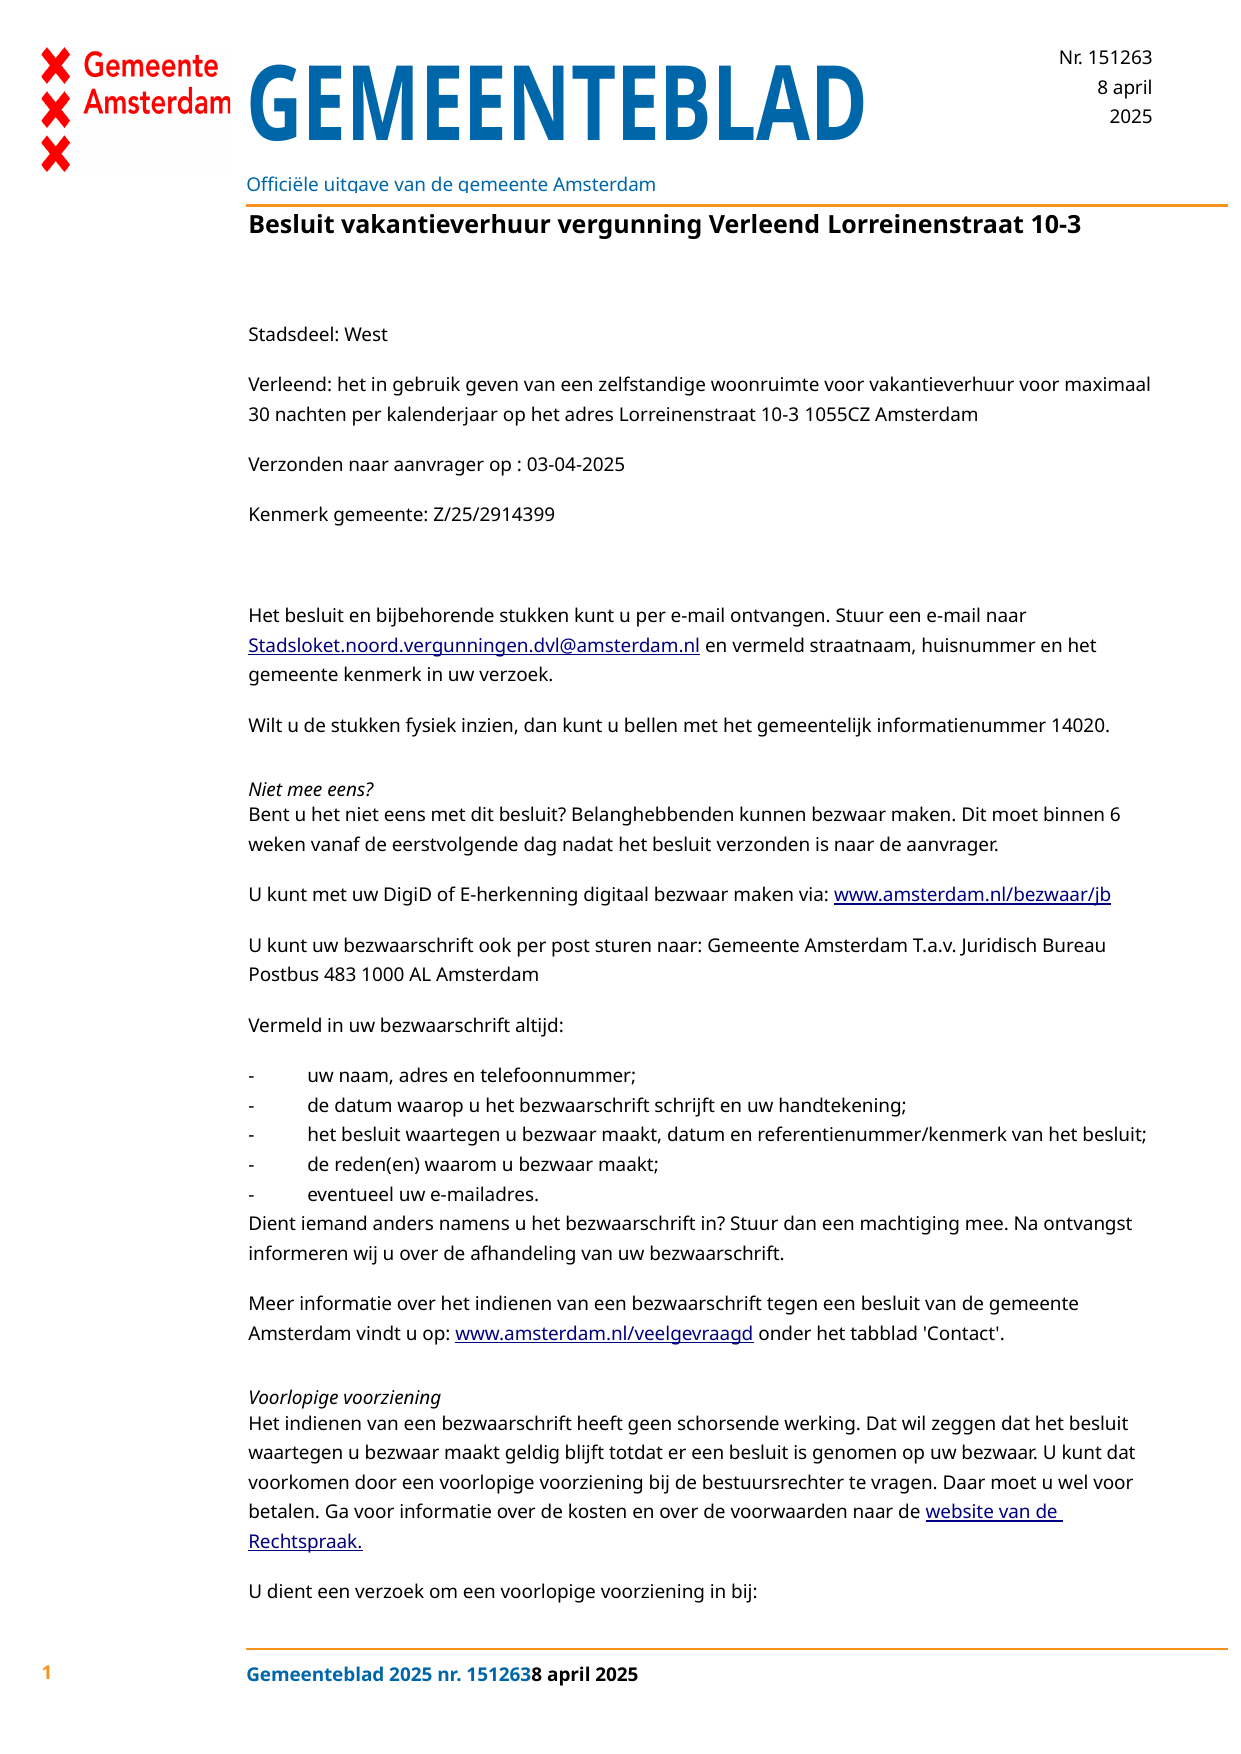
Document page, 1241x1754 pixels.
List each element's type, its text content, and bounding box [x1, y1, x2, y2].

text Niet mee eens? [248, 776, 1152, 802]
list de datum waarop u het bezwaarschrift schrijft en uw handtekening; [248, 1092, 1152, 1118]
text Besluit vakantieverhuur vergunning Verleend Lorreinenstraat 10-3 [248, 207, 1152, 241]
text Kenmerk gemeente: Z/25/2914399 [248, 502, 1152, 527]
text Dient iemand anders namens u het bezwaarschrift in? Stuur dan een machtiging mee. Na ontvangst informeren wij u over de afhandeling van uw bezwaarschrift. [248, 1210, 1152, 1266]
list eventueel uw e-mailadres. [248, 1181, 1152, 1207]
text U dient een verzoek om een voorlopige voorziening in bij: [248, 1578, 1152, 1604]
text U kunt met uw DigiD of E-herkenning digitaal bezwaar maken via: www.amsterdam.nl/bezwaar/jb [248, 882, 1152, 907]
text Bent u het niet eens met dit besluit? Belanghebbenden kunnen bezwaar maken. Dit moet binnen 6 weken vanaf de eerstvolgende dag nadat het besluit verzonden is naar de aanvrager. [248, 802, 1152, 857]
text Verleend: het in gebruik geven van een zelfstandige woonruimte voor vakantieverhuur voor maximaal 30 nachten per kalenderjaar op het adres Lorreinenstraat 10-3 1055CZ Amsterdam [248, 371, 1152, 426]
text Voorlopige voorziening [248, 1384, 1152, 1410]
picture [41, 47, 231, 172]
list het besluit waartegen u bezwaar maakt, datum en referentienummer/kenmerk van het besluit; [248, 1122, 1152, 1147]
text Vermeld in uw bezwaarschrift altijd: [248, 1012, 1152, 1038]
text Wilt u de stukken fysiek inzien, dan kunt u bellen met het gemeentelijk informatienummer 14020. [248, 712, 1152, 738]
text Het besluit en bijbehorende stukken kunt u per e-mail ontvangen. Stuur een e-mail naar Stadsloket.noord.vergunningen.dvl@amsterdam.nl en vermeld straatnaam, huisnummer en het gemeente kenmerk in uw verzoek. [248, 602, 1152, 687]
text Verzonden naar aanvrager op : 03-04-2025 [248, 451, 1152, 477]
text Stadsdeel: West [248, 321, 1152, 346]
text U kunt uw bezwaarschrift ook per post sturen naar: Gemeente Amsterdam T.a.v. Juridisch Bureau Postbus 483 1000 AL Amsterdam [248, 932, 1152, 987]
text Meer informatie over het indienen van een bezwaarschrift tegen een besluit van de gemeente Amsterdam vindt u op: www.amsterdam.nl/veelgevraagd onder het tabblad 'Contact'. [248, 1290, 1152, 1346]
list de reden(en) waarom u bezwaar maakt; [248, 1151, 1152, 1177]
text Het indienen van een bezwaarschrift heeft geen schorsende werking. Dat wil zeggen dat het besluit waartegen u bezwaar maakt geldig blijft totdat er een besluit is genomen op uw bezwaar. U kunt dat voorkomen door een voorlopige voorziening bij de bestuursrechter te vragen. Daar moet u wel voor betalen. Ga voor informatie over de kosten en over de voorwaarden naar de website van de Rechtspraak. [248, 1410, 1152, 1554]
list uw naam, adres en telefoonnummer; [248, 1062, 1152, 1088]
